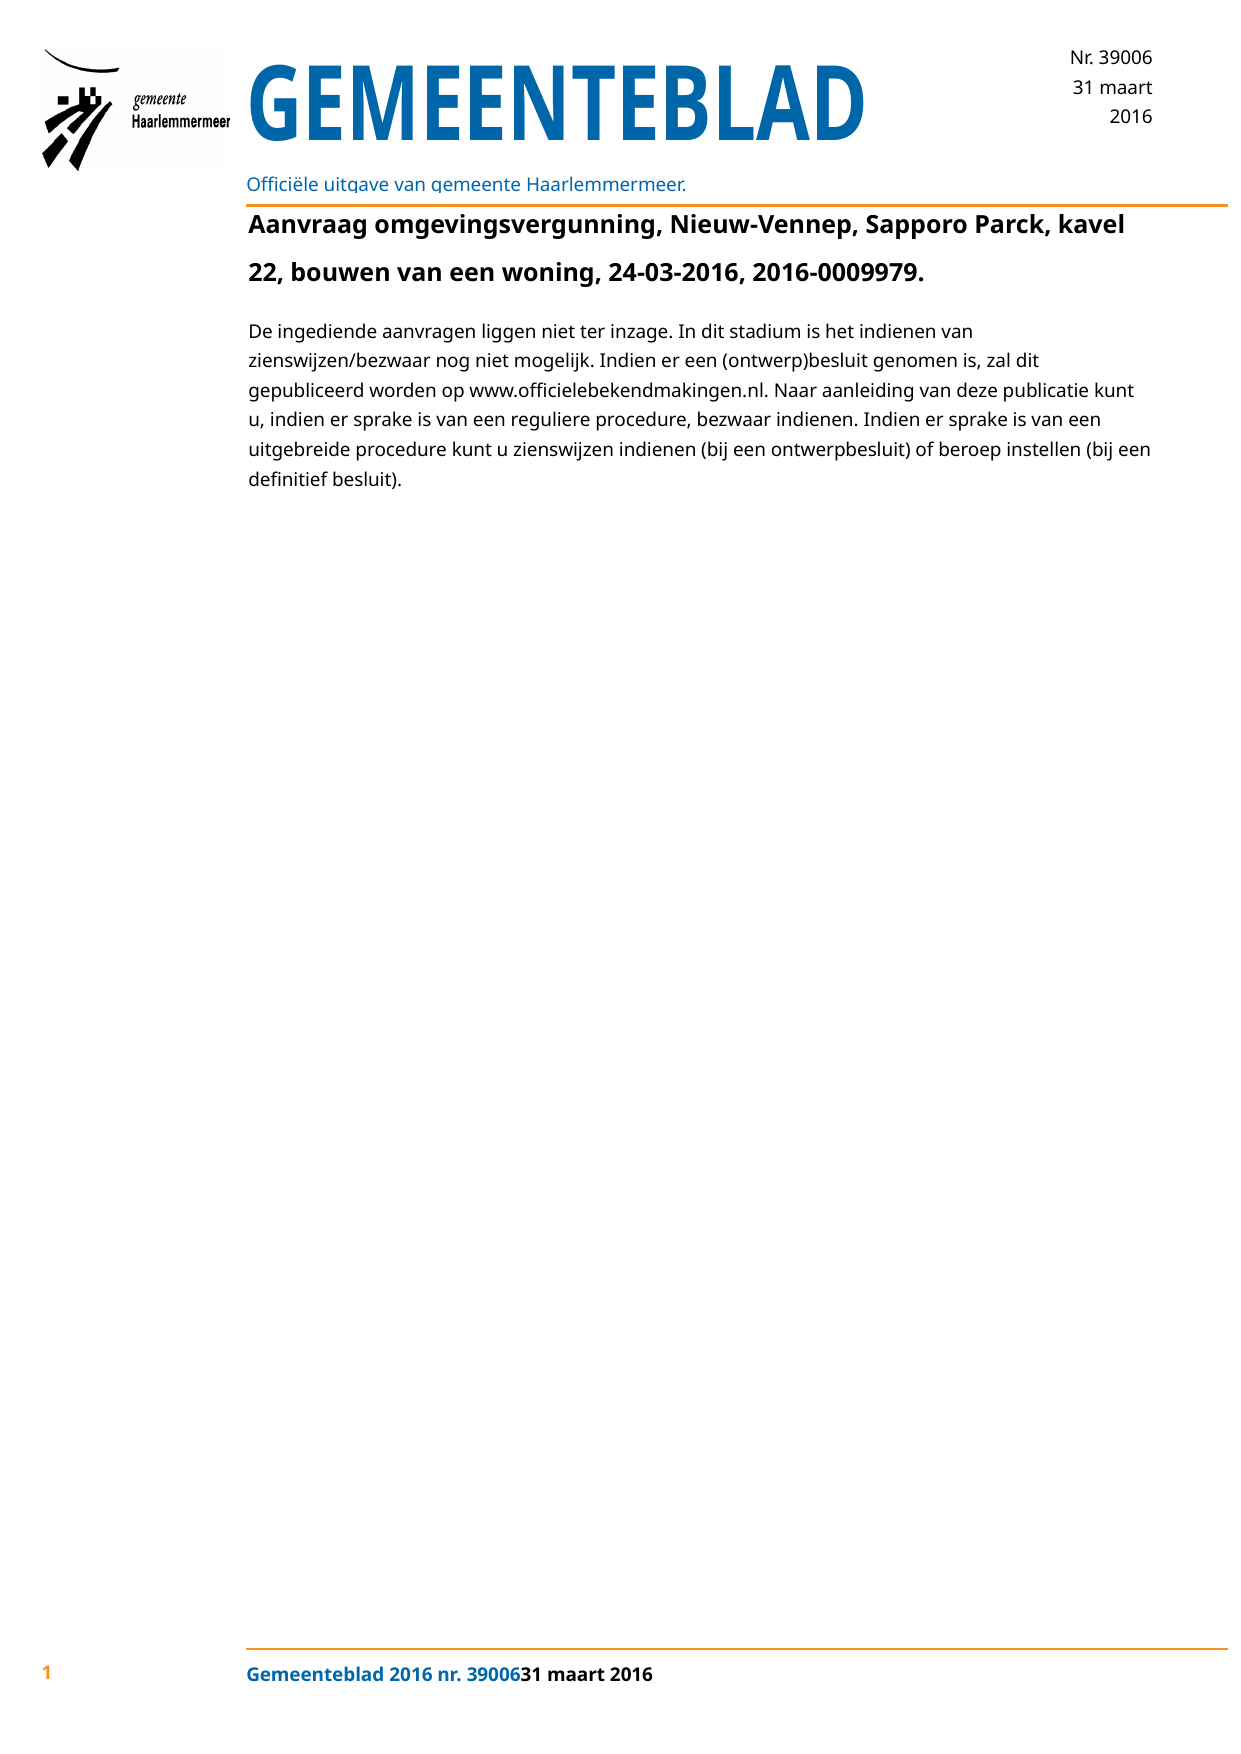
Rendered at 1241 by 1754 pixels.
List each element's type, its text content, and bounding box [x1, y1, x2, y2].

picture [41, 47, 231, 172]
text De ingediende aanvragen liggen niet ter inzage. In dit stadium is het indienen van zienswijzen/bezwaar nog niet mogelijk. Indien er een (ontwerp)besluit genomen is, zal dit gepubliceerd worden op www.officielebekendmakingen.nl. Naar aanleiding van deze publicatie kunt u, indien er sprake is van een reguliere procedure, bezwaar indienen. Indien er sprake is van een uitgebreide procedure kunt u zienswijzen indienen (bij een ontwerpbesluit) of beroep instellen (bij een definitief besluit). [248, 318, 1152, 492]
text Aanvraag omgevingsvergunning, Nieuw-Vennep, Sapporo Parck, kavel 22, bouwen van een woning, 24-03-2016, 2016-0009979. [248, 207, 1152, 288]
